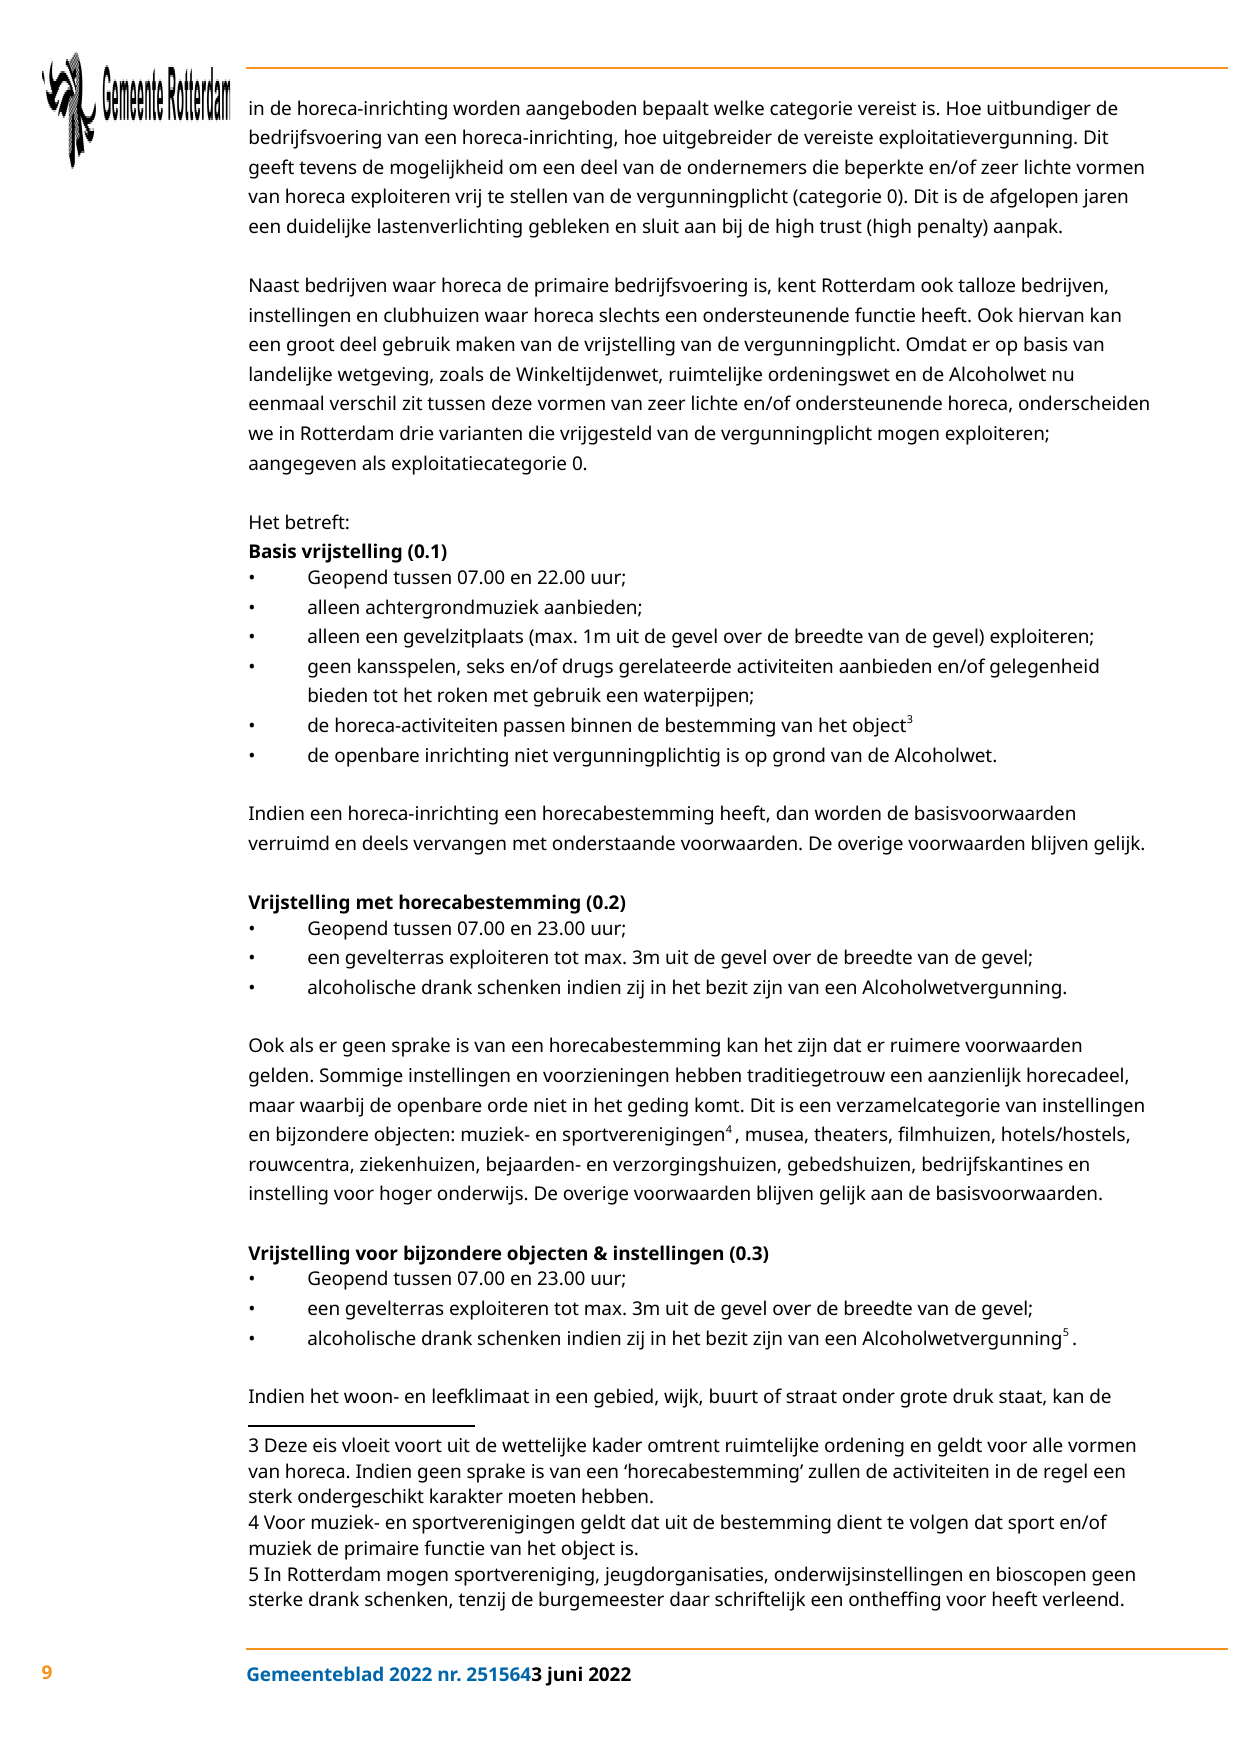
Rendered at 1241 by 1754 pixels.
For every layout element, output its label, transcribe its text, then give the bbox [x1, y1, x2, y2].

table_header Basis vrijstelling (0.1) [248, 539, 1152, 564]
table_cell Geopend tussen 07.00 en 22.00 uur; alleen achtergrondmuziek aanbieden; alleen een gevelzitplaats (max. 1m uit de gevel over de breedte van de gevel) exploiteren; geen kansspelen, seks en/of drugs gerelateerde activiteiten aanbieden en/of gelegenheid bieden tot het roken met gebruik een waterpijpen; de horeca-activiteiten passen binnen de bestemming van het object de openbare inrichting niet vergunningplichtig is op grond van de Alcoholwet. [248, 564, 1152, 768]
text Indien een horeca-inrichting een horecabestemming heeft, dan worden de basisvoorwaarden verruimd en deels vervangen met onderstaande voorwaarden. De overige voorwaarden blijven gelijk. [248, 800, 1152, 856]
text Voor muziek- en sportverenigingen geldt dat uit de bestemming dient te volgen dat sport en/of muziek de primaire functie van het object is. [248, 1509, 1152, 1561]
text Indien het woon- en leefklimaat in een gebied, wijk, buurt of straat onder grote druk staat, kan de [248, 1383, 1152, 1409]
table_header Vrijstelling voor bijzondere objecten & instellingen (0.3) [248, 1240, 1152, 1266]
table_cell Geopend tussen 07.00 en 23.00 uur; een gevelterras exploiteren tot max. 3m uit de gevel over de breedte van de gevel; alcoholische drank schenken indien zij in het bezit zijn van een Alcoholwetvergunning. [248, 915, 1152, 1000]
table_header Vrijstelling met horecabestemming (0.2) [248, 889, 1152, 915]
text Het betreft: [248, 509, 1152, 535]
text Ook als er geen sprake is van een horecabestemming kan het zijn dat er ruimere voorwaarden gelden. Sommige instellingen en voorzieningen hebben traditiegetrouw een aanzienlijk horecadeel, maar waarbij de openbare orde niet in het geding komt. Dit is een verzamelcategorie van instellingen en bijzondere objecten: muziek- en sportverenigingen, musea, theaters, filmhuizen, hotels/hostels, rouwcentra, ziekenhuizen, bejaarden- en verzorgingshuizen, gebedshuizen, bedrijfskantines en instelling voor hoger onderwijs. De overige voorwaarden blijven gelijk aan de basisvoorwaarden. [248, 1033, 1152, 1206]
text Naast bedrijven waar horeca de primaire bedrijfsvoering is, kent Rotterdam ook talloze bedrijven, instellingen en clubhuizen waar horeca slechts een ondersteunende functie heeft. Ook hiervan kan een groot deel gebruik maken van de vrijstelling van de vergunningplicht. Omdat er op basis van landelijke wetgeving, zoals de Winkeltijdenwet, ruimtelijke ordeningswet en de Alcoholwet nu eenmaal verschil zit tussen deze vormen van zeer lichte en/of ondersteunende horeca, onderscheiden we in Rotterdam drie varianten die vrijgesteld van de vergunningplicht mogen exploiteren; aangegeven als exploitatiecategorie 0. [248, 272, 1152, 476]
table_cell Geopend tussen 07.00 en 23.00 uur; een gevelterras exploiteren tot max. 3m uit de gevel over de breedte van de gevel; alcoholische drank schenken indien zij in het bezit zijn van een Alcoholwetvergunning. [248, 1266, 1152, 1351]
text in de horeca-inrichting worden aangeboden bepaalt welke categorie vereist is. Hoe uitbundiger de bedrijfsvoering van een horeca-inrichting, hoe uitgebreider de vereiste exploitatievergunning. Dit geeft tevens de mogelijkheid om een deel van de ondernemers die beperkte en/of zeer lichte vormen van horeca exploiteren vrij te stellen van de vergunningplicht (categorie 0). Dit is de afgelopen jaren een duidelijke lastenverlichting gebleken en sluit aan bij de high trust (high penalty) aanpak. [248, 95, 1152, 239]
picture [41, 47, 231, 172]
